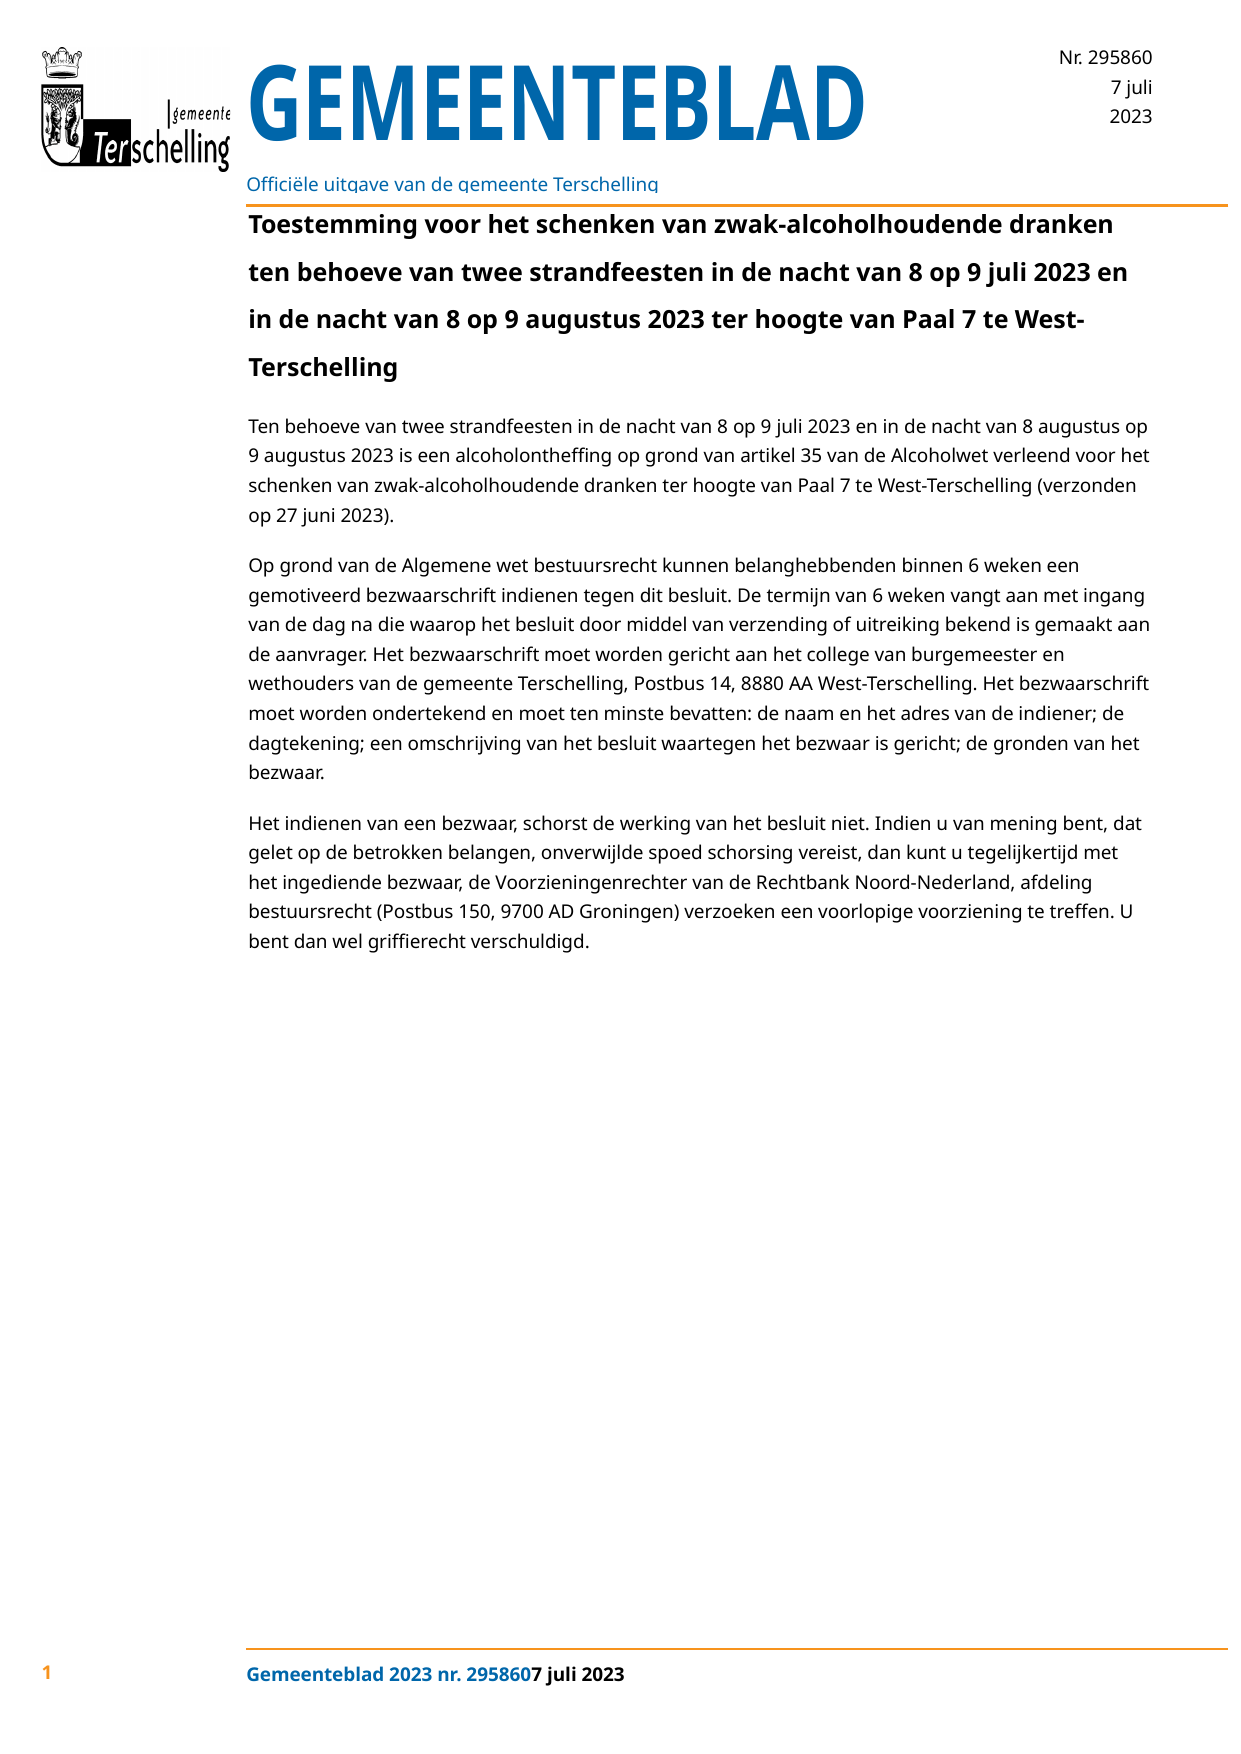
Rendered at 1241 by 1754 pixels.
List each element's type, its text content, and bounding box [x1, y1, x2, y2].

text Op grond van de Algemene wet bestuursrecht kunnen belanghebbenden binnen 6 weken een gemotiveerd bezwaarschrift indienen tegen dit besluit. De termijn van 6 weken vangt aan met ingang van de dag na die waarop het besluit door middel van verzending of uitreiking bekend is gemaakt aan de aanvrager. Het bezwaarschrift moet worden gericht aan het college van burgemeester en wethouders van de gemeente Terschelling, Postbus 14, 8880 AA West-Terschelling. Het bezwaarschrift moet worden ondertekend en moet ten minste bevatten: de naam en het adres van de indiener; de dagtekening; een omschrijving van het besluit waartegen het bezwaar is gericht; de gronden van het bezwaar. [248, 552, 1152, 785]
text Het indienen van een bezwaar, schorst de werking van het besluit niet. Indien u van mening bent, dat gelet op de betrokken belangen, onverwijlde spoed schorsing vereist, dan kunt u tegelijkertijd met het ingediende bezwaar, de Voorzieningenrechter van de Rechtbank Noord-Nederland, afdeling bestuursrecht (Postbus 150, 9700 AD Groningen) verzoeken een voorlopige voorziening te treffen. U bent dan wel griffierecht verschuldigd. [248, 810, 1152, 954]
picture [41, 47, 231, 172]
text Ten behoeve van twee strandfeesten in de nacht van 8 op 9 juli 2023 en in de nacht van 8 augustus op 9 augustus 2023 is een alcoholontheffing op grond van artikel 35 van de Alcoholwet verleend voor het schenken van zwak-alcoholhoudende dranken ter hoogte van Paal 7 te West-Terschelling (verzonden op 27 juni 2023). [248, 413, 1152, 528]
text Toestemming voor het schenken van zwak-alcoholhoudende dranken ten behoeve van twee strandfeesten in de nacht van 8 op 9 juli 2023 en in de nacht van 8 op 9 augustus 2023 ter hoogte van Paal 7 te West-Terschelling [248, 207, 1152, 384]
